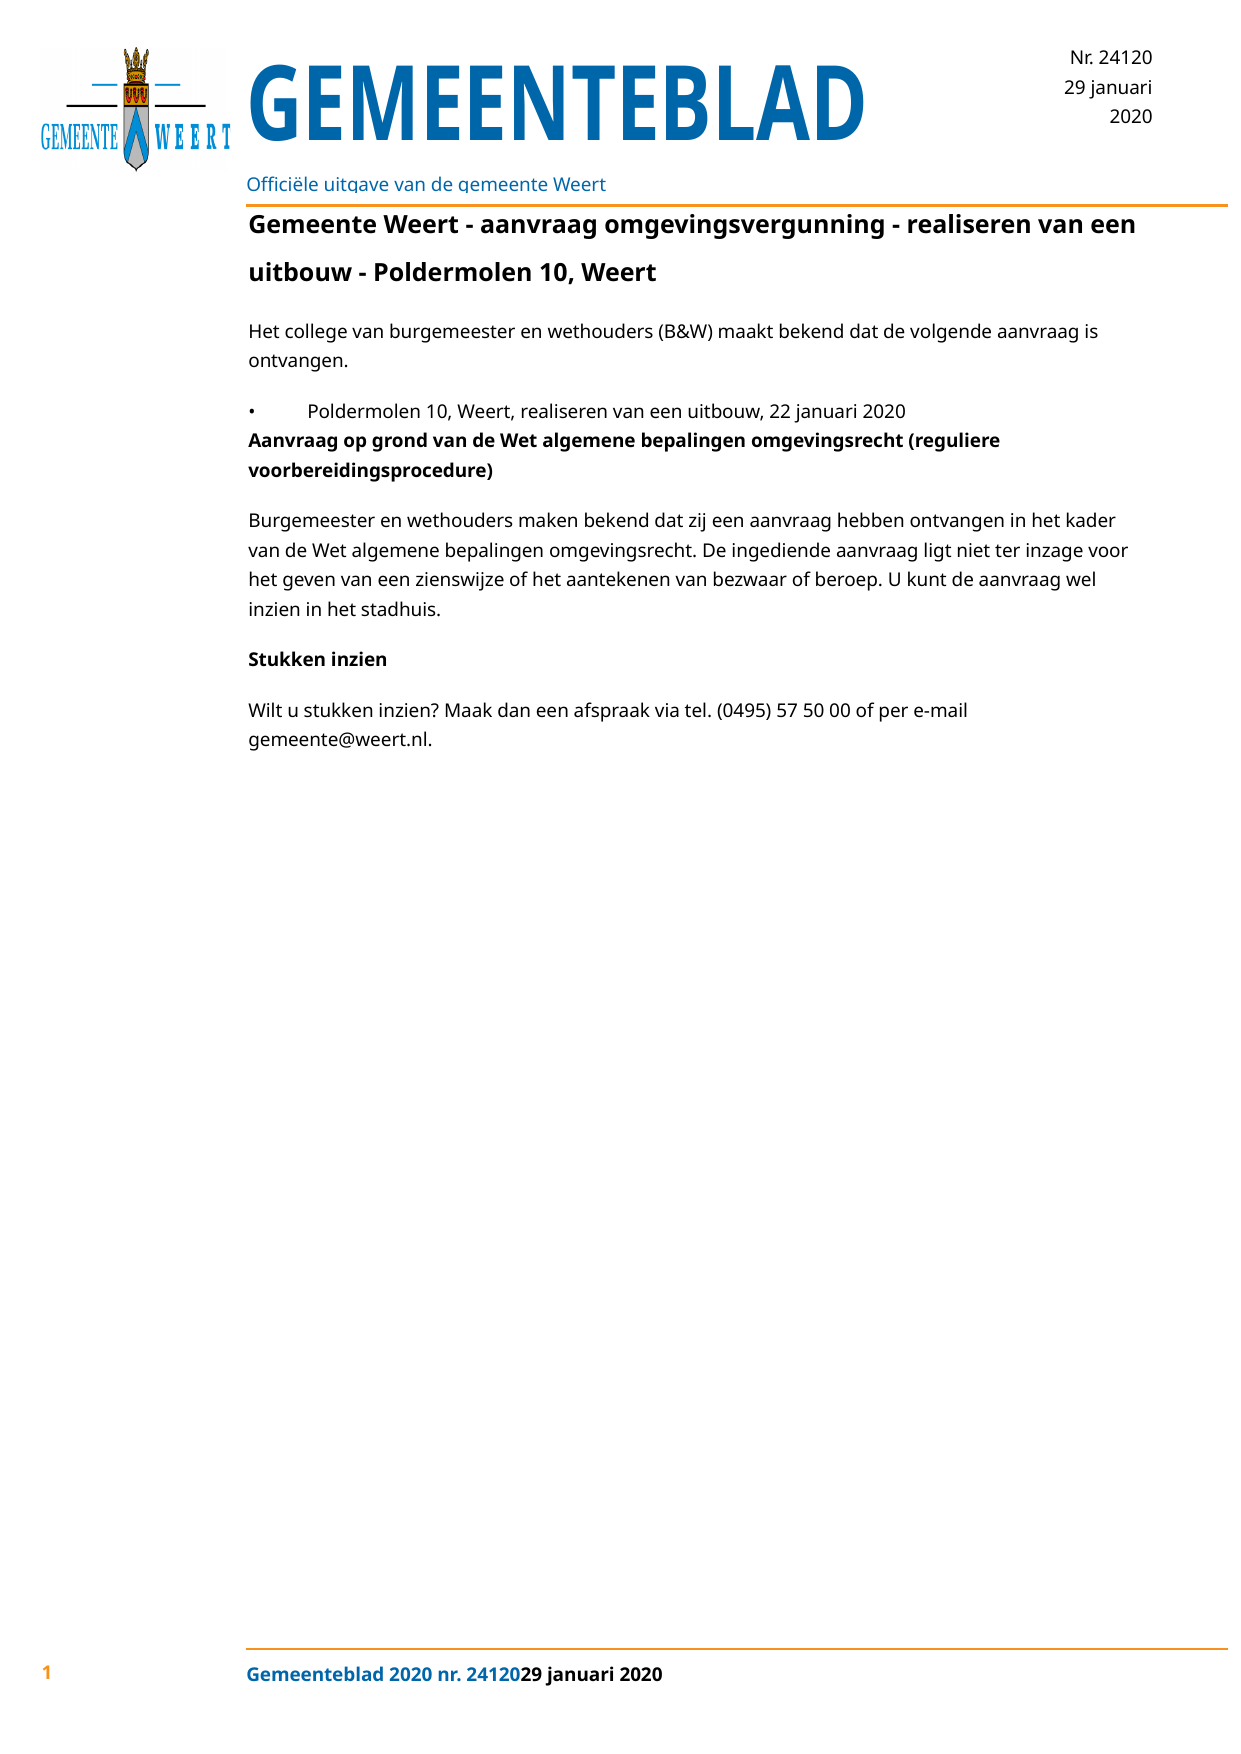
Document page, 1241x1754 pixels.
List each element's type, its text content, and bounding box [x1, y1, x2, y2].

text Het college van burgemeester en wethouders (B&W) maakt bekend dat de volgende aanvraag is ontvangen. [248, 318, 1152, 373]
text Stukken inzien [248, 647, 1152, 672]
text Gemeente Weert - aanvraag omgevingsvergunning - realiseren van een uitbouw - Poldermolen 10, Weert [248, 207, 1152, 288]
picture [41, 47, 231, 172]
text Wilt u stukken inzien? Maak dan een afspraak via tel. (0495) 57 50 00 of per e-mail gemeente@weert.nl. [248, 697, 1152, 752]
text Burgemeester en wethouders maken bekend dat zij een aanvraag hebben ontvangen in het kader van de Wet algemene bepalingen omgevingsrecht. De ingediende aanvraag ligt niet ter inzage voor het geven van een zienswijze of het aantekenen van bezwaar of beroep. U kunt de aanvraag wel inzien in het stadhuis. [248, 507, 1152, 622]
text Aanvraag op grond van de Wet algemene bepalingen omgevingsrecht (reguliere voorbereidingsprocedure) [248, 427, 1152, 483]
list Poldermolen 10, Weert, realiseren van een uitbouw, 22 januari 2020 [248, 398, 1152, 424]
